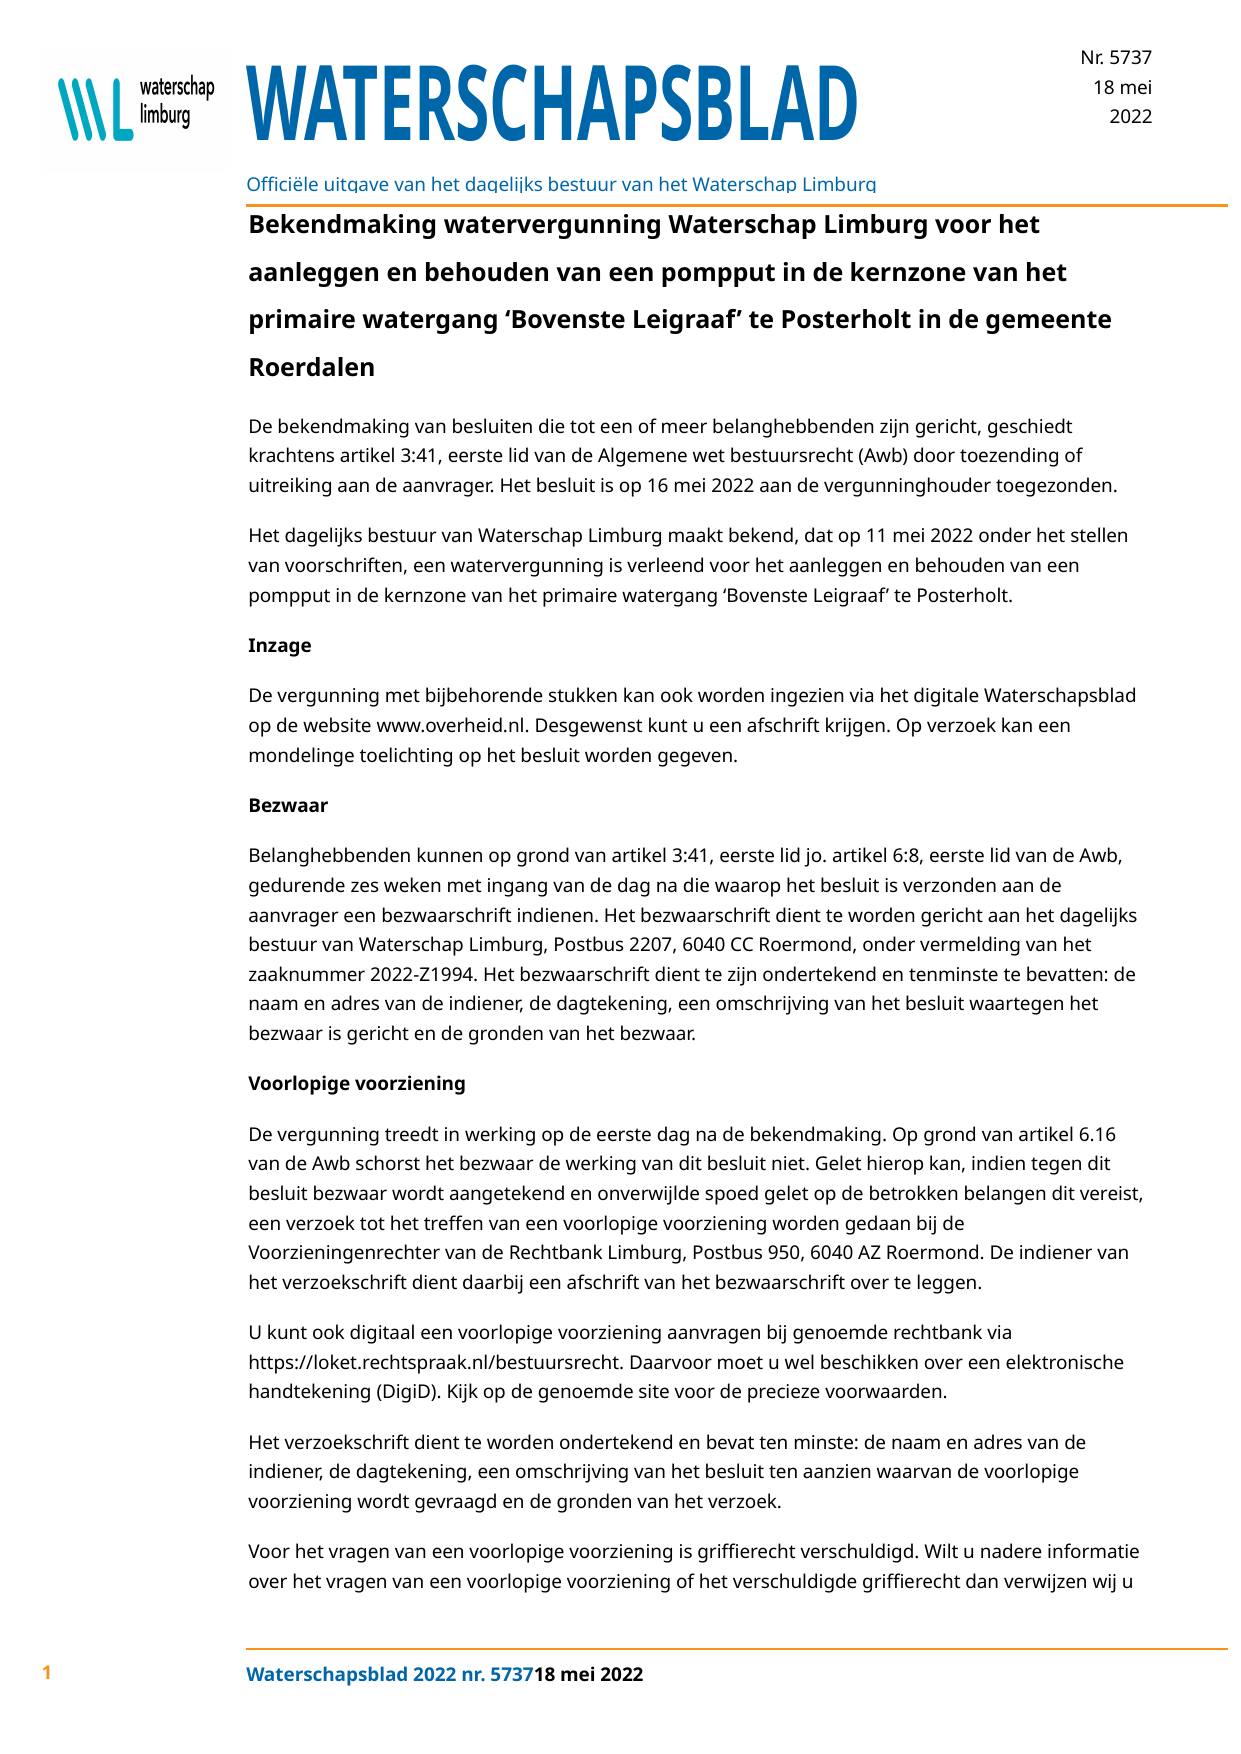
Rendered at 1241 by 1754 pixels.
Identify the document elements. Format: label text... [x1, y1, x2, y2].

text Bezwaar [248, 792, 1152, 818]
text Het dagelijks bestuur van Waterschap Limburg maakt bekend, dat op 11 mei 2022 onder het stellen van voorschriften, een watervergunning is verleend voor het aanleggen en behouden van een pompput in de kernzone van het primaire watergang ‘Bovenste Leigraaf’ te Posterholt. [248, 523, 1152, 608]
text Belanghebbenden kunnen op grond van artikel 3:41, eerste lid jo. artikel 6:8, eerste lid van de Awb, gedurende zes weken met ingang van de dag na die waarop het besluit is verzonden aan de aanvrager een bezwaarschrift indienen. Het bezwaarschrift dient te worden gericht aan het dagelijks bestuur van Waterschap Limburg, Postbus 2207, 6040 CC Roermond, onder vermelding van het zaaknummer 2022-Z1994. Het bezwaarschrift dient te zijn ondertekend en tenminste te bevatten: de naam en adres van de indiener, de dagtekening, een omschrijving van het besluit waartegen het bezwaar is gericht en de gronden van het bezwaar. [248, 843, 1152, 1046]
picture [41, 47, 231, 172]
text De vergunning met bijbehorende stukken kan ook worden ingezien via het digitale Waterschapsblad op de website www.overheid.nl. Desgewenst kunt u een afschrift krijgen. Op verzoek kan een mondelinge toelichting op het besluit worden gegeven. [248, 683, 1152, 768]
text U kunt ook digitaal een voorlopige voorziening aanvragen bij genoemde rechtbank via https://loket.rechtspraak.nl/bestuursrecht. Daarvoor moet u wel beschikken over een elektronische handtekening (DigiD). Kijk op de genoemde site voor de precieze voorwaarden. [248, 1319, 1152, 1404]
text Het verzoekschrift dient te worden ondertekend en bevat ten minste: de naam en adres van de indiener, de dagtekening, een omschrijving van het besluit ten aanzien waarvan de voorlopige voorziening wordt gevraagd en de gronden van het verzoek. [248, 1429, 1152, 1514]
text De vergunning treedt in werking op de eerste dag na de bekendmaking. Op grond van artikel 6.16 van de Awb schorst het bezwaar de werking van dit besluit niet. Gelet hierop kan, indien tegen dit besluit bezwaar wordt aangetekend en onverwijlde spoed gelet op de betrokken belangen dit vereist, een verzoek tot het treffen van een voorlopige voorziening worden gedaan bij de Voorzieningenrechter van de Rechtbank Limburg, Postbus 950, 6040 AZ Roermond. De indiener van het verzoekschrift dient daarbij een afschrift van het bezwaarschrift over te leggen. [248, 1121, 1152, 1295]
text De bekendmaking van besluiten die tot een of meer belanghebbenden zijn gericht, geschiedt krachtens artikel 3:41, eerste lid van de Algemene wet bestuursrecht (Awb) door toezending of uitreiking aan de aanvrager. Het besluit is op 16 mei 2022 aan de vergunninghouder toegezonden. [248, 413, 1152, 498]
text Voor het vragen van een voorlopige voorziening is griffierecht verschuldigd. Wilt u nadere informatie over het vragen van een voorlopige voorziening of het verschuldigde griffierecht dan verwijzen wij u [248, 1538, 1152, 1594]
text Bekendmaking watervergunning Waterschap Limburg voor het aanleggen en behouden van een pompput in de kernzone van het primaire watergang ‘Bovenste Leigraaf’ te Posterholt in de gemeente Roerdalen [248, 207, 1152, 384]
text Voorlopige voorziening [248, 1071, 1152, 1096]
text Inzage [248, 632, 1152, 658]
